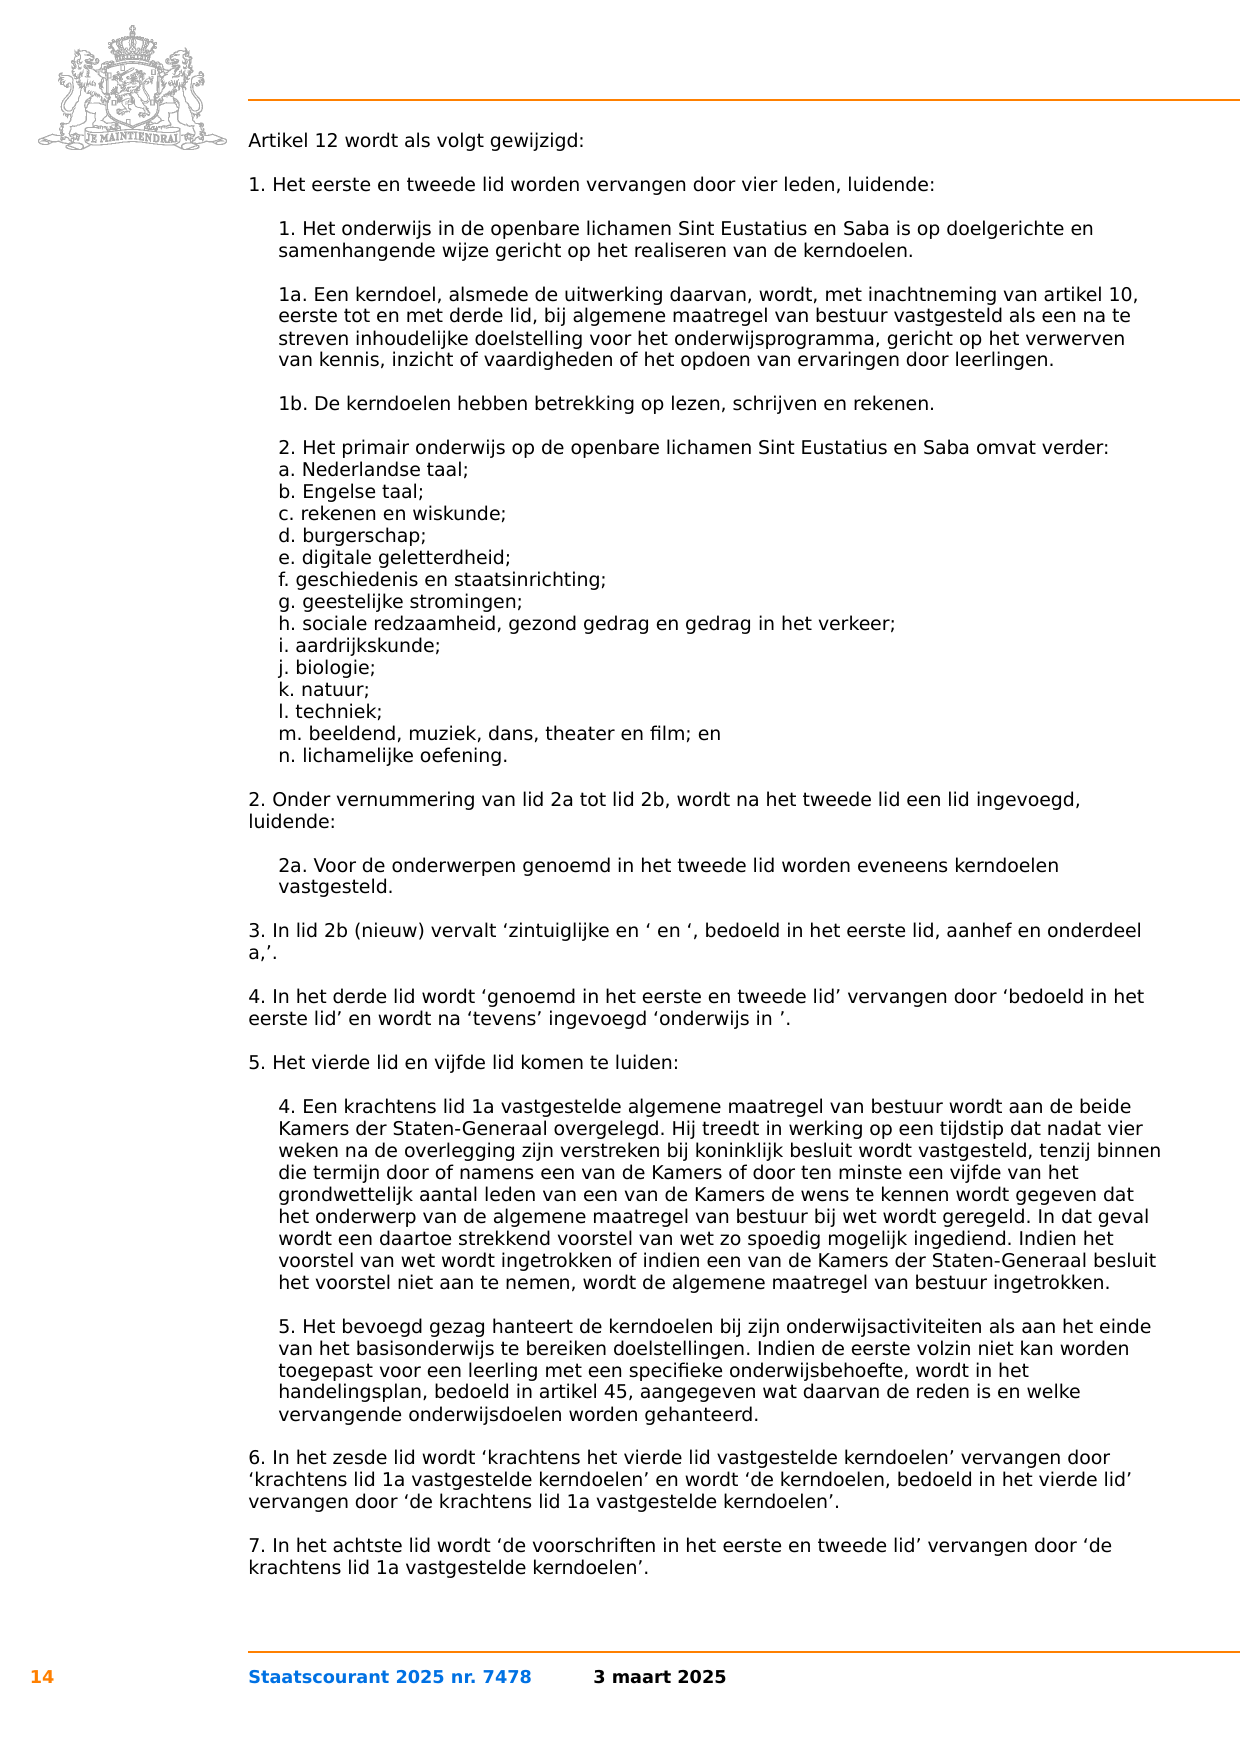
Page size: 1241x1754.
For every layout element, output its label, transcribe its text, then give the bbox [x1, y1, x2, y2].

text 5. Het bevoegd gezag hanteert de kerndoelen bij zijn onderwijsactiviteiten als aan het einde van het basisonderwijs te bereiken doelstellingen. Indien de eerste volzin niet kan worden toegepast voor een leerling met een specifieke onderwijsbehoefte, wordt in het handelingsplan, bedoeld in artikel 45, aangegeven wat daarvan de reden is en welke vervangende onderwijsdoelen worden gehanteerd. [278, 1316, 1163, 1425]
text c. rekenen en wiskunde; [278, 503, 1163, 525]
text k. natuur; [278, 679, 1163, 701]
text 3. In lid 2b (nieuw) vervalt ‘zintuiglijke en ‘ en ‘, bedoeld in het eerste lid, aanhef en onderdeel a,’. [248, 920, 1163, 964]
text Artikel 12 wordt als volgt gewijzigd: [248, 130, 1163, 152]
text j. biologie; [278, 657, 1163, 679]
text 1b. De kerndoelen hebben betrekking op lezen, schrijven en rekenen. [278, 393, 1163, 415]
text m. beeldend, muziek, dans, theater en film; en [278, 723, 1163, 745]
text e. digitale geletterdheid; [278, 547, 1163, 569]
text 2a. Voor de onderwerpen genoemd in het tweede lid worden eveneens kerndoelen vastgesteld. [278, 854, 1163, 898]
text 1a. Een kerndoel, alsmede de uitwerking daarvan, wordt, met inachtneming van artikel 10, eerste tot en met derde lid, bij algemene maatregel van bestuur vastgesteld als een na te streven inhoudelijke doelstelling voor het onderwijsprogramma, gericht op het verwerven van kennis, inzicht of vaardigheden of het opdoen van ervaringen door leerlingen. [278, 283, 1163, 371]
text 4. Een krachtens lid 1a vastgestelde algemene maatregel van bestuur wordt aan de beide Kamers der Staten-Generaal overgelegd. Hij treedt in werking op een tijdstip dat nadat vier weken na de overlegging zijn verstreken bij koninklijk besluit wordt vastgesteld, tenzij binnen die termijn door of namens een van de Kamers of door ten minste een vijfde van het grondwettelijk aantal leden van een van de Kamers de wens te kennen wordt gegeven dat het onderwerp van de algemene maatregel van bestuur bij wet wordt geregeld. In dat geval wordt een daartoe strekkend voorstel van wet zo spoedig mogelijk ingediend. Indien het voorstel van wet wordt ingetrokken of indien een van de Kamers der Staten-Generaal besluit het voorstel niet aan te nemen, wordt de algemene maatregel van bestuur ingetrokken. [278, 1096, 1163, 1294]
text f. geschiedenis en staatsinrichting; [278, 569, 1163, 591]
text 1. Het eerste en tweede lid worden vervangen door vier leden, luidende: [248, 174, 1163, 196]
text 6. In het zesde lid wordt ‘krachtens het vierde lid vastgestelde kerndoelen’ vervangen door ‘krachtens lid 1a vastgestelde kerndoelen’ en wordt ‘de kerndoelen, bedoeld in het vierde lid’ vervangen door ‘de krachtens lid 1a vastgestelde kerndoelen’. [248, 1447, 1163, 1513]
text b. Engelse taal; [278, 481, 1163, 503]
text a. Nederlandse taal; [278, 459, 1163, 481]
text g. geestelijke stromingen; [278, 591, 1163, 613]
text 2. Onder vernummering van lid 2a tot lid 2b, wordt na het tweede lid een lid ingevoegd, luidende: [248, 789, 1163, 833]
text 5. Het vierde lid en vijfde lid komen te luiden: [248, 1052, 1163, 1074]
text i. aardrijkskunde; [278, 635, 1163, 657]
text l. techniek; [278, 701, 1163, 723]
text 7. In het achtste lid wordt ‘de voorschriften in het eerste en tweede lid’ vervangen door ‘de krachtens lid 1a vastgestelde kerndoelen’. [248, 1535, 1163, 1579]
text 4. In het derde lid wordt ‘genoemd in het eerste en tweede lid’ vervangen door ‘bedoeld in het eerste lid’ en wordt na ‘tevens’ ingevoegd ‘onderwijs in ’. [248, 986, 1163, 1030]
text 2. Het primair onderwijs op de openbare lichamen Sint Eustatius en Saba omvat verder: [278, 437, 1163, 459]
text d. burgerschap; [278, 525, 1163, 547]
text n. lichamelijke oefening. [278, 745, 1163, 767]
text 1. Het onderwijs in de openbare lichamen Sint Eustatius en Saba is op doelgerichte en samenhangende wijze gericht op het realiseren van de kerndoelen. [278, 218, 1163, 262]
picture [38, 25, 227, 150]
text h. sociale redzaamheid, gezond gedrag en gedrag in het verkeer; [278, 613, 1163, 635]
